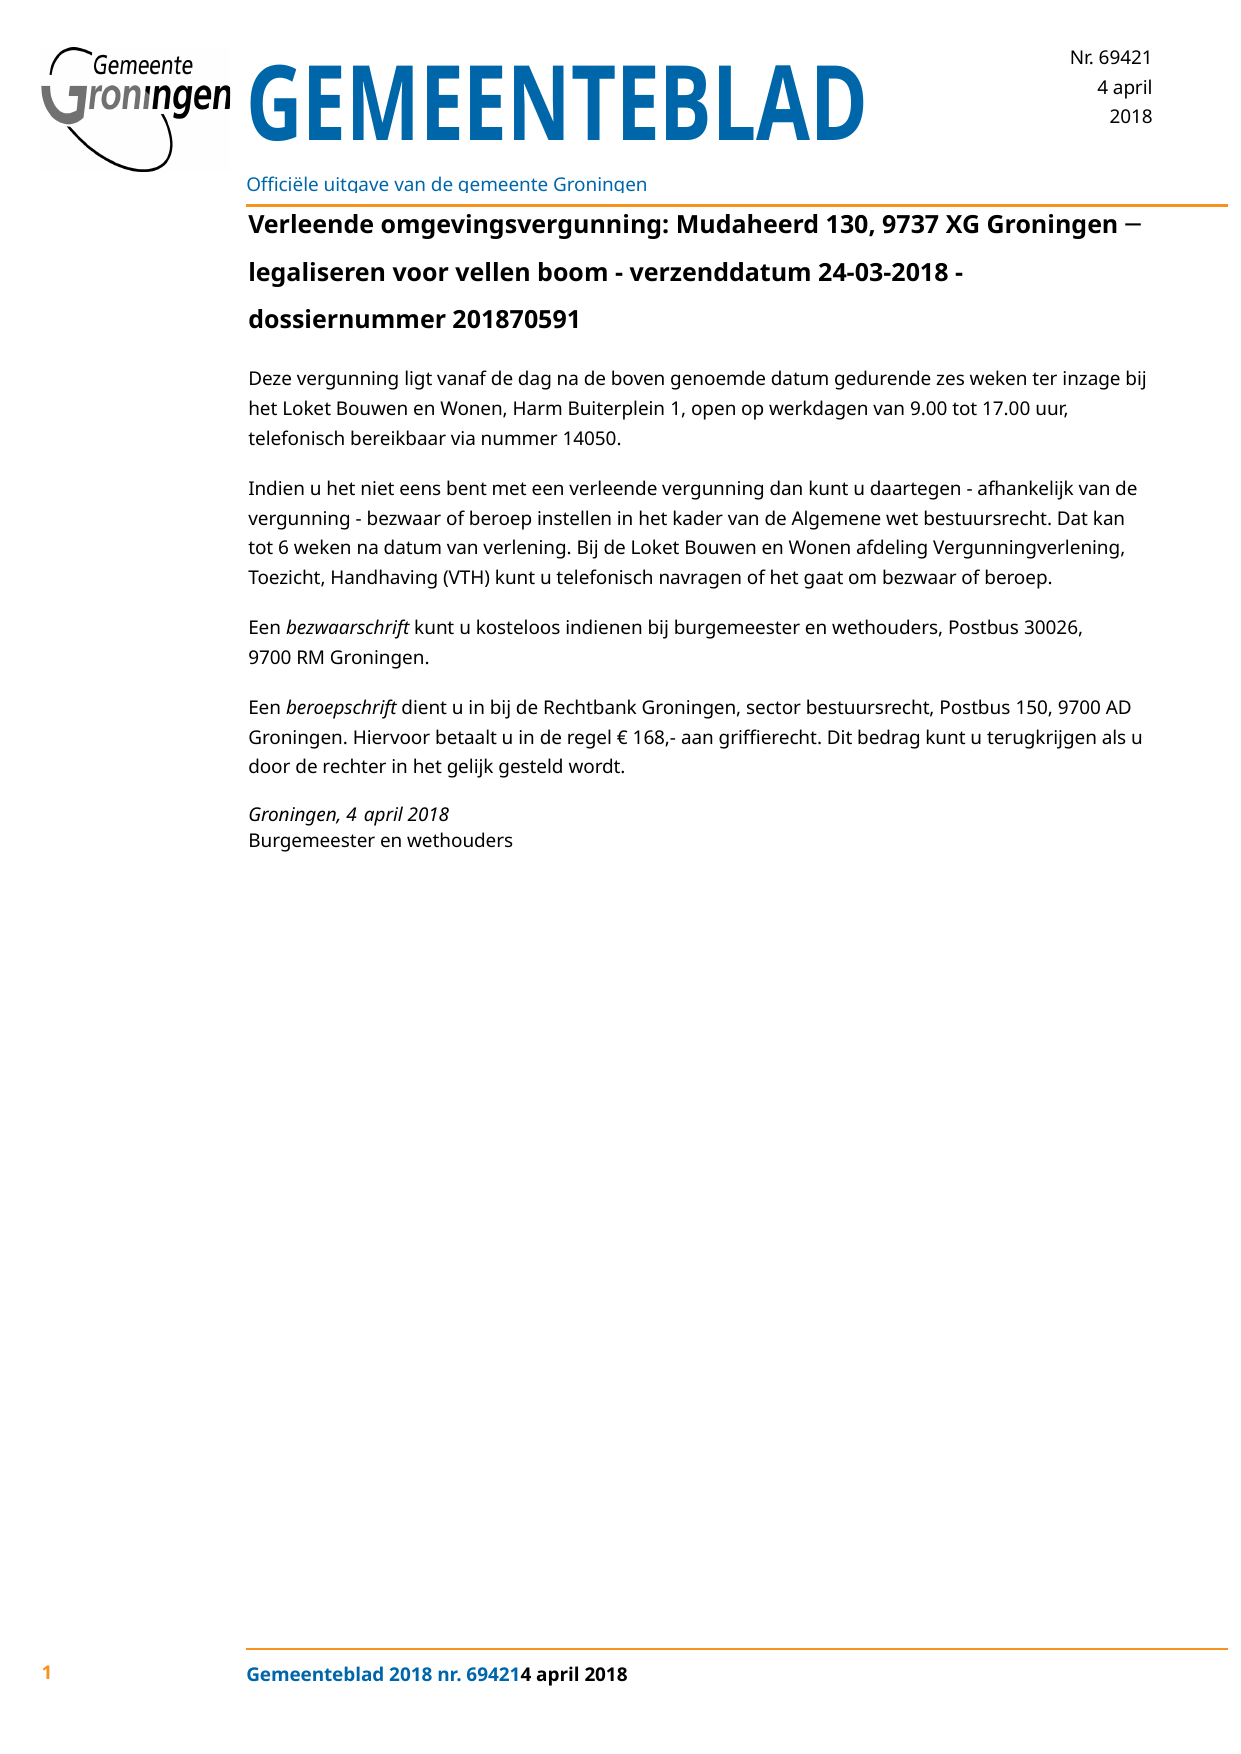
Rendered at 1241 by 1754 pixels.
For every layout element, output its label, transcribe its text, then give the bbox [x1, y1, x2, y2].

text Groningen, 4 april 2018 [248, 801, 1152, 827]
text Een bezwaarschrift kunt u kosteloos indienen bij burgemeester en wethouders, Postbus 30026, 9700 RM Groningen. [248, 614, 1152, 669]
text Deze vergunning ligt vanaf de dag na de boven genoemde datum gedurende zes weken ter inzage bij het Loket Bouwen en Wonen, Harm Buiterplein 1, open op werkdagen van 9.00 tot 17.00 uur, telefonisch bereikbaar via nummer 14050. [248, 366, 1152, 450]
text Een beroepschrift dient u in bij de Rechtbank Groningen, sector bestuursrecht, Postbus 150, 9700 AD Groningen. Hiervoor betaalt u in de regel € 168,- aan griffierecht. Dit bedrag kunt u terugkrijgen als u door de rechter in het gelijk gesteld wordt. [248, 694, 1152, 779]
text Indien u het niet eens bent met een verleende vergunning dan kunt u daartegen - afhankelijk van de vergunning - bezwaar of beroep instellen in het kader van de Algemene wet bestuursrecht. Dat kan tot 6 weken na datum van verlening. Bij de Loket Bouwen en Wonen afdeling Vergunningverlening, Toezicht, Handhaving (VTH) kunt u telefonisch navragen of het gaat om bezwaar of beroep. [248, 475, 1152, 589]
picture [41, 47, 231, 172]
text Burgemeester en wethouders [248, 827, 1152, 853]
text Verleende omgevingsvergunning: Mudaheerd 130, 9737 XG Groningen ─ legaliseren voor vellen boom - verzenddatum 24-03-2018 - dossiernummer 201870591 [248, 207, 1152, 336]
